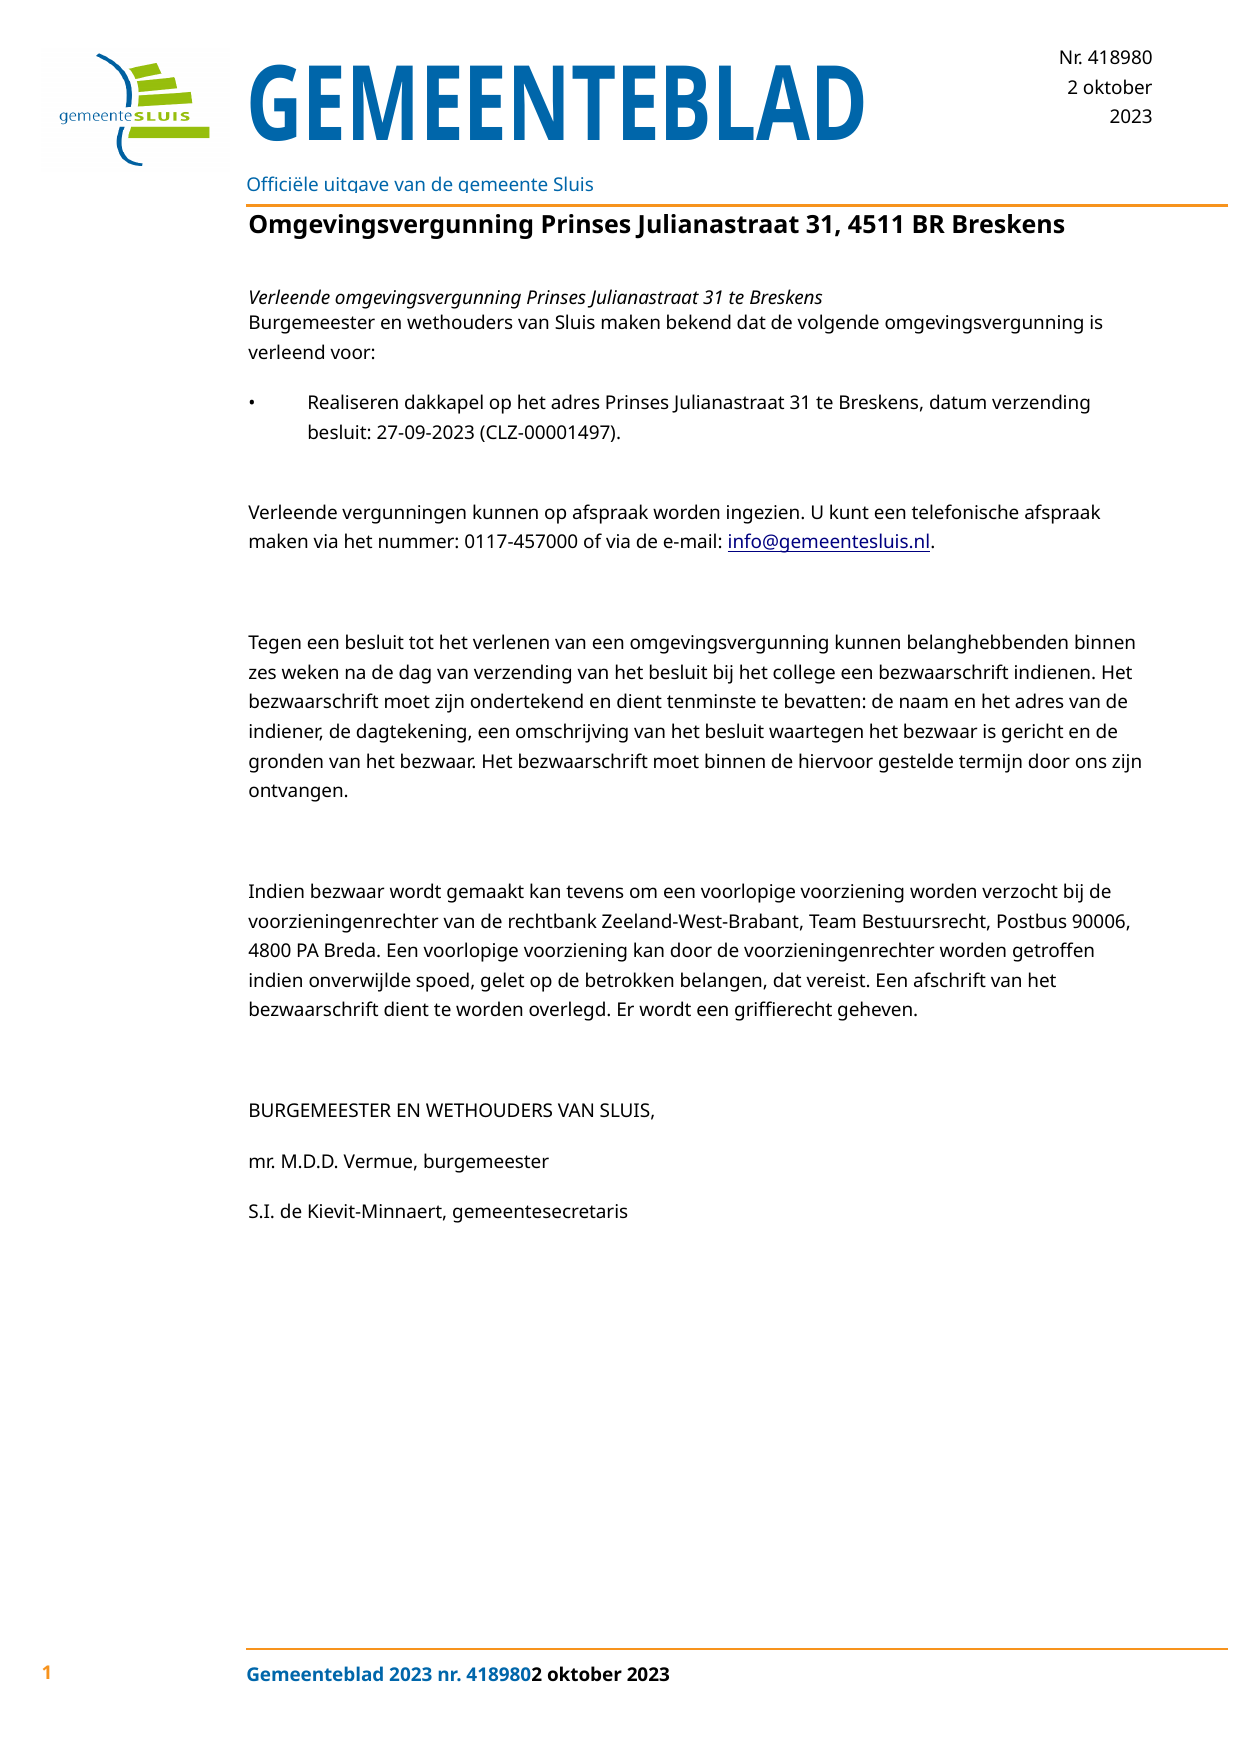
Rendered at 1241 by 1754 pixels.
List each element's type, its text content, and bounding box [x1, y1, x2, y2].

picture [41, 47, 231, 172]
text Burgemeester en wethouders van Sluis maken bekend dat de volgende omgevingsvergunning is verleend voor: [248, 309, 1152, 365]
text Omgevingsvergunning Prinses Julianastraat 31, 4511 BR Breskens [248, 207, 1152, 241]
text mr. M.D.D. Vermue, burgemeester [248, 1148, 1152, 1174]
text Verleende omgevingsvergunning Prinses Julianastraat 31 te Breskens [248, 284, 1152, 309]
text BURGEMEESTER EN WETHOUDERS VAN SLUIS, [248, 1097, 1152, 1123]
text Verleende vergunningen kunnen op afspraak worden ingezien. U kunt een telefonische afspraak maken via het nummer: 0117-457000 of via de e-mail: info@gemeentesluis.nl. [248, 499, 1152, 554]
text Indien bezwaar wordt gemaakt kan tevens om een voorlopige voorziening worden verzocht bij de voorzieningenrechter van de rechtbank Zeeland-West-Brabant, Team Bestuursrecht, Postbus 90006, 4800 PA Breda. Een voorlopige voorziening kan door de voorzieningenrechter worden getroffen indien onverwijlde spoed, gelet op de betrokken belangen, dat vereist. Een afschrift van het bezwaarschrift dient te worden overlegd. Er wordt een griffierecht geheven. [248, 878, 1152, 1022]
text Tegen een besluit tot het verlenen van een omgevingsvergunning kunnen belanghebbenden binnen zes weken na de dag van verzending van het besluit bij het college een bezwaarschrift indienen. Het bezwaarschrift moet zijn ondertekend en dient tenminste te bevatten: de naam en het adres van de indiener, de dagtekening, een omschrijving van het besluit waartegen het bezwaar is gericht en de gronden van het bezwaar. Het bezwaarschrift moet binnen de hiervoor gestelde termijn door ons zijn ontvangen. [248, 629, 1152, 803]
text S.I. de Kievit-Minnaert, gemeentesecretaris [248, 1198, 1152, 1224]
list Realiseren dakkapel op het adres Prinses Julianastraat 31 te Breskens, datum verzending besluit: 27-09-2023 (CLZ-00001497). [248, 389, 1152, 445]
